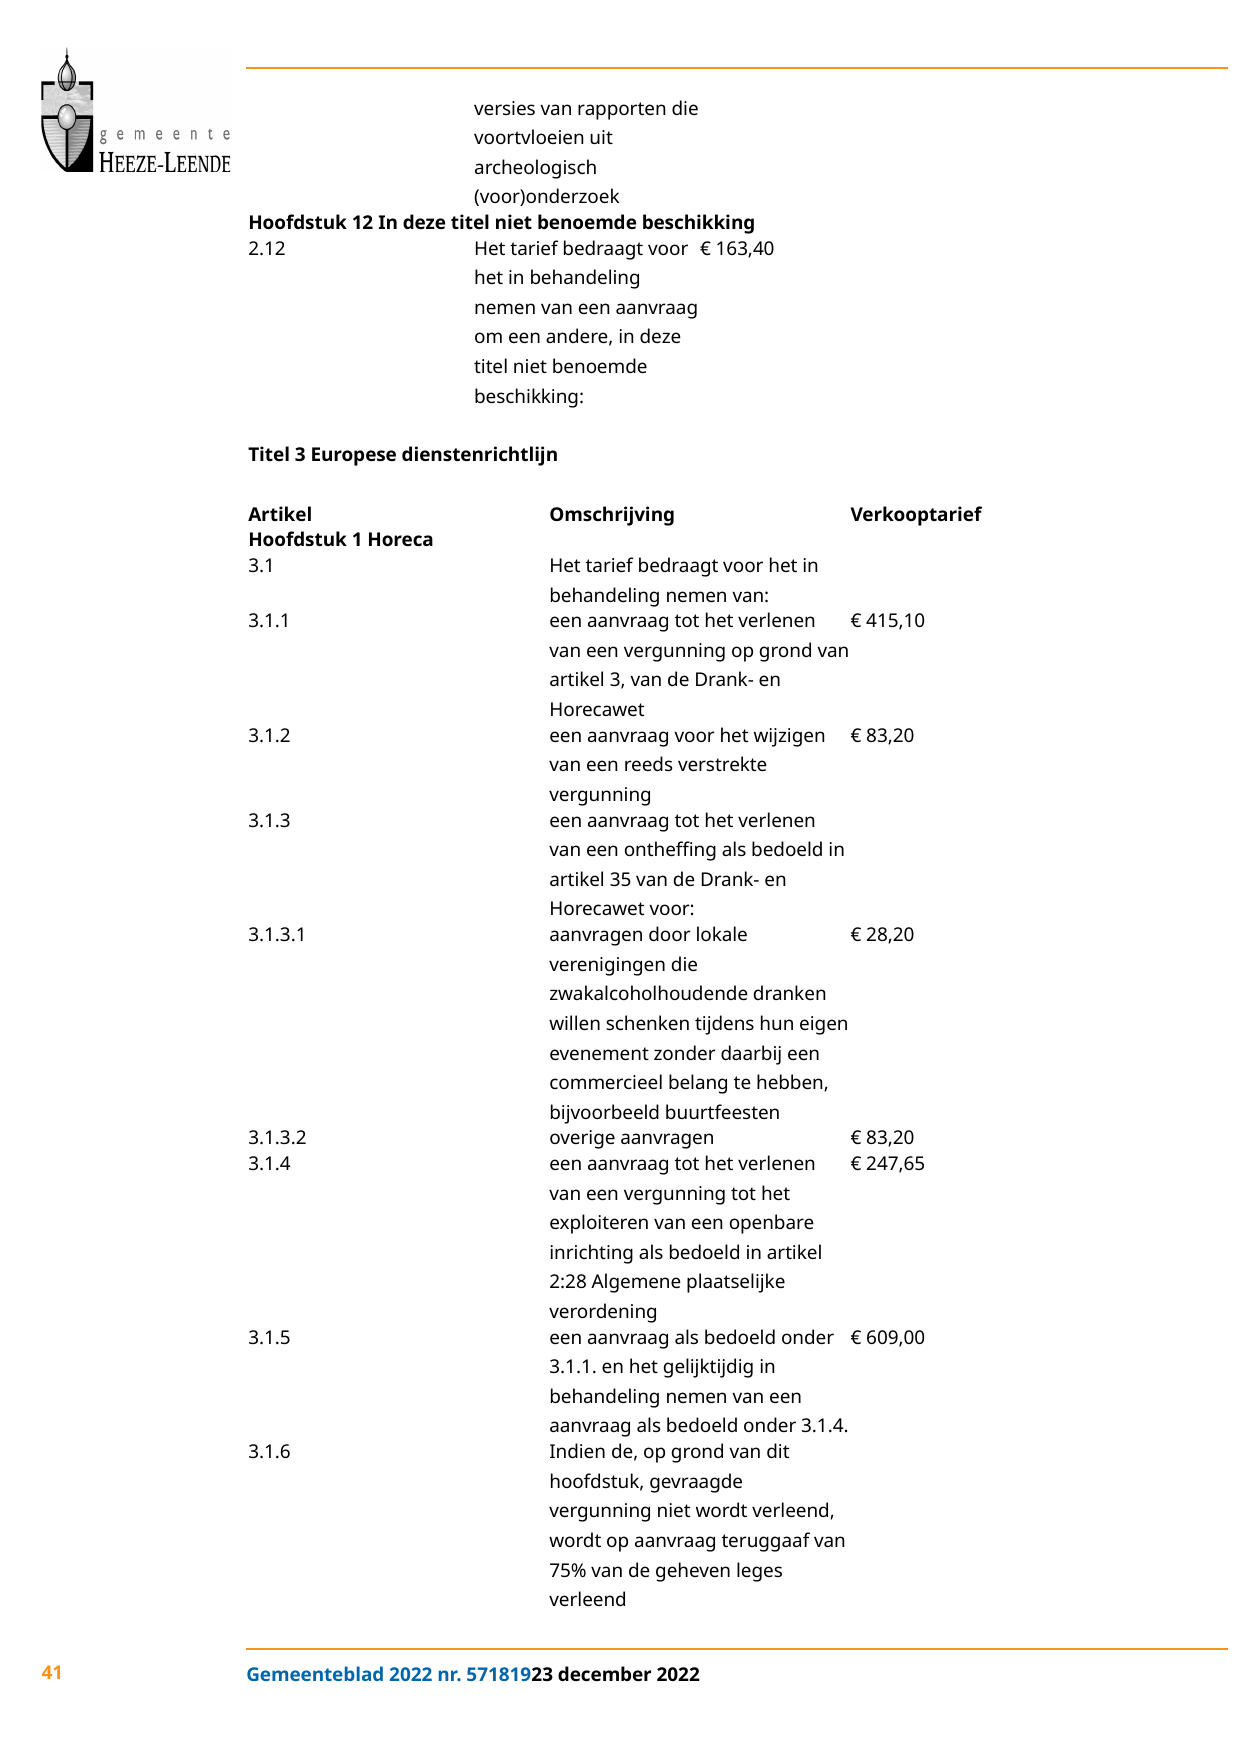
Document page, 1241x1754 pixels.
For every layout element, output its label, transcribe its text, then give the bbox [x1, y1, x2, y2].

table_header Artikel [248, 501, 549, 526]
table_header Verkooptarief [850, 501, 1152, 526]
table_cell € 163,40 [700, 235, 926, 409]
table_cell 2.12 [248, 235, 474, 409]
table_cell € 415,10 [850, 608, 1152, 722]
table_cell een aanvraag tot het verlenen van een vergunning op grond van artikel 3, van de Drank- en Horecawet [549, 608, 850, 722]
table_cell een aanvraag tot het verlenen van een vergunning tot het exploiteren van een openbare inrichting als bedoeld in artikel 2:28 Algemene plaatselijke verordening [549, 1150, 850, 1324]
table_cell 3.1.1 [248, 608, 549, 722]
table_cell [700, 95, 926, 209]
picture [41, 47, 231, 172]
table_cell € 247,65 [850, 1150, 1152, 1324]
table_cell 3.1 [248, 552, 549, 607]
table_cell 3.1.3.1 [248, 921, 549, 1124]
table_cell € 83,20 [850, 722, 1152, 807]
table_cell een aanvraag tot het verlenen van een ontheffing als bedoeld in artikel 35 van de Drank- en Horecawet voor: [549, 807, 850, 921]
table_cell Het tarief bedraagt voor het in behandeling nemen van: [549, 552, 850, 607]
text Titel 3 Europese dienstenrichtlijn [248, 441, 1152, 467]
table_cell [850, 807, 1152, 921]
table_cell Hoofdstuk 1 Horeca [248, 526, 1152, 552]
table_cell € 28,20 [850, 921, 1152, 1124]
table_cell € 609,00 [850, 1324, 1152, 1438]
table_cell overige aanvragen [549, 1125, 850, 1150]
table_cell [248, 95, 474, 209]
table_cell € 83,20 [850, 1125, 1152, 1150]
table_cell Indien de, op grond van dit hoofdstuk, gevraagde vergunning niet wordt verleend, wordt op aanvraag teruggaaf van 75% van de geheven leges verleend [549, 1439, 850, 1612]
table_cell versies van rapporten die voortvloeien uit archeologisch (voor)onderzoek [474, 95, 700, 209]
table_cell Het tarief bedraagt voor het in behandeling nemen van een aanvraag om een andere, in deze titel niet benoemde beschikking: [474, 235, 700, 409]
table_cell [926, 95, 1152, 209]
table_cell 3.1.3 [248, 807, 549, 921]
table_cell aanvragen door lokale verenigingen die zwakalcoholhoudende dranken willen schenken tijdens hun eigen evenement zonder daarbij een commercieel belang te hebben, bijvoorbeeld buurtfeesten [549, 921, 850, 1124]
table_cell een aanvraag als bedoeld onder 3.1.1. en het gelijktijdig in behandeling nemen van een aanvraag als bedoeld onder 3.1.4. [549, 1324, 850, 1438]
table_cell [926, 235, 1152, 409]
table_cell een aanvraag voor het wijzigen van een reeds verstrekte vergunning [549, 722, 850, 807]
table_cell 3.1.2 [248, 722, 549, 807]
table_cell 3.1.4 [248, 1150, 549, 1324]
table_cell 3.1.6 [248, 1439, 549, 1612]
table_cell Hoofdstuk 12 In deze titel niet benoemde beschikking [248, 209, 1152, 235]
table_cell 3.1.3.2 [248, 1125, 549, 1150]
table_cell [850, 552, 1152, 607]
table_header Omschrijving [549, 501, 850, 526]
table_cell 3.1.5 [248, 1324, 549, 1438]
table_cell [850, 1439, 1152, 1612]
